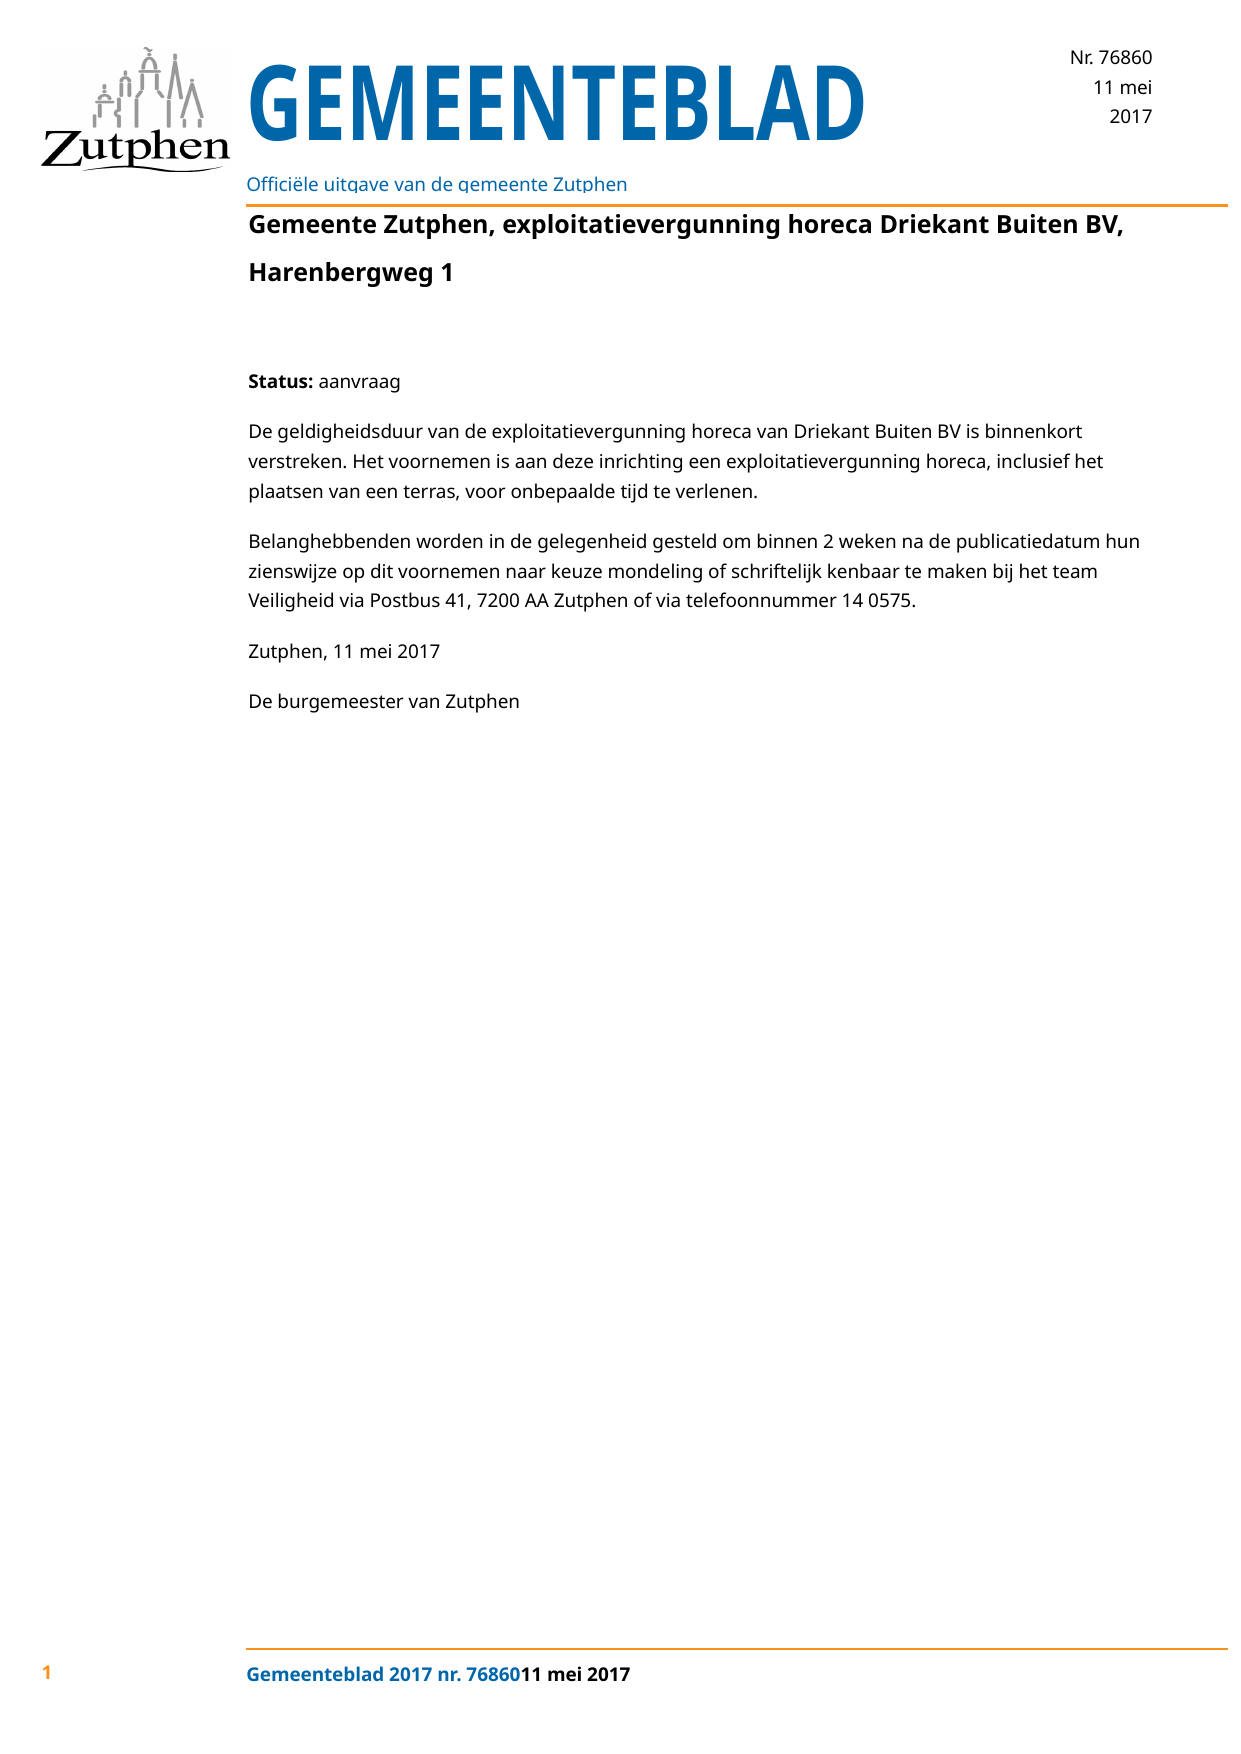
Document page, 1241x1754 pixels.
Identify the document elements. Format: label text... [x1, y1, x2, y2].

picture [41, 47, 231, 172]
text Zutphen, 11 mei 2017 [248, 638, 1152, 664]
text Status: aanvraag [248, 368, 1152, 394]
text Gemeente Zutphen, exploitatievergunning horeca Driekant Buiten BV, Harenbergweg 1 [248, 207, 1152, 288]
text Belanghebbenden worden in de gelegenheid gesteld om binnen 2 weken na de publicatiedatum hun zienswijze op dit voornemen naar keuze mondeling of schriftelijk kenbaar te maken bij het team Veiligheid via Postbus 41, 7200 AA Zutphen of via telefoonnummer 14 0575. [248, 528, 1152, 613]
text De burgemeester van Zutphen [248, 688, 1152, 714]
text De geldigheidsduur van de exploitatievergunning horeca van Driekant Buiten BV is binnenkort verstreken. Het voornemen is aan deze inrichting een exploitatievergunning horeca, inclusief het plaatsen van een terras, voor onbepaalde tijd te verlenen. [248, 419, 1152, 504]
